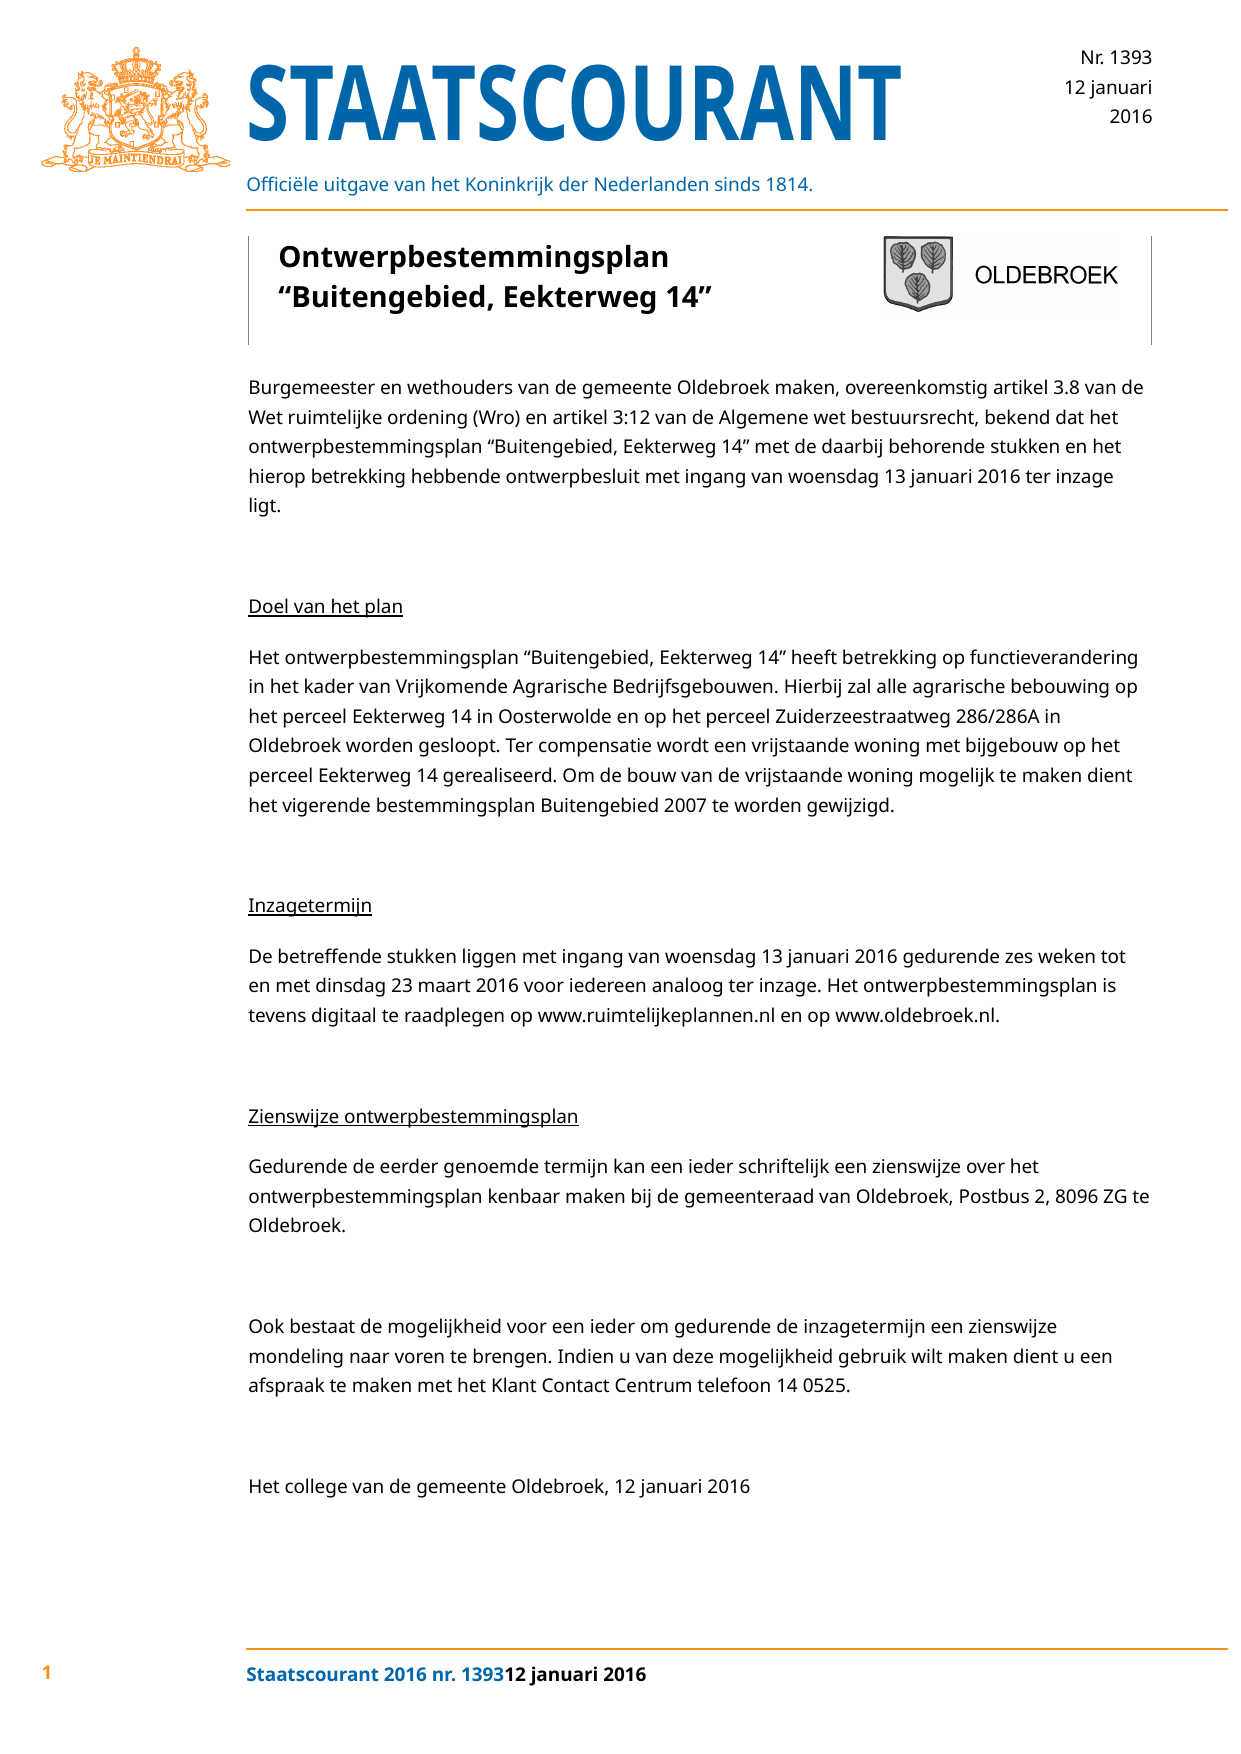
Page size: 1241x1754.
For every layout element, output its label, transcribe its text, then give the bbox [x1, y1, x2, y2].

table_header [850, 236, 1151, 345]
picture [41, 47, 231, 172]
text Het college van de gemeente Oldebroek, 12 januari 2016 [248, 1473, 1152, 1499]
text Burgemeester en wethouders van de gemeente Oldebroek maken, overeenkomstig artikel 3.8 van de Wet ruimtelijke ordening (Wro) en artikel 3:12 van de Algemene wet bestuursrecht, bekend dat het ontwerpbestemmingsplan “Buitengebied, Eekterweg 14” met de daarbij behorende stukken en het hierop betrekking hebbende ontwerpbesluit met ingang van woensdag 13 januari 2016 ter inzage ligt. [248, 374, 1152, 518]
text De betreffende stukken liggen met ingang van woensdag 13 januari 2016 gedurende zes weken tot en met dinsdag 23 maart 2016 voor iedereen analoog ter inzage. Het ontwerpbestemmingsplan is tevens digitaal te raadplegen op www.ruimtelijkeplannen.nl en op www.oldebroek.nl. [248, 943, 1152, 1028]
table_header Ontwerpbestemmingsplan “Buitengebied, Eekterweg 14” [249, 236, 850, 345]
text Ook bestaat de mogelijkheid voor een ieder om gedurende de inzagetermijn een zienswijze mondeling naar voren te brengen. Indien u van deze mogelijkheid gebruik wilt maken dient u een afspraak te maken met het Klant Contact Centrum telefoon 14 0525. [248, 1313, 1152, 1398]
text Gedurende de eerder genoemde termijn kan een ieder schriftelijk een zienswijze over het ontwerpbestemmingsplan kenbaar maken bij de gemeenteraad van Oldebroek, Postbus 2, 8096 ZG te Oldebroek. [248, 1153, 1152, 1238]
text Doel van het plan [248, 593, 1152, 619]
text Zienswijze ontwerpbestemmingsplan [248, 1103, 1152, 1129]
text Het ontwerpbestemmingsplan “Buitengebied, Eekterweg 14” heeft betrekking op functieverandering in het kader van Vrijkomende Agrarische Bedrijfsgebouwen. Hierbij zal alle agrarische bebouwing op het perceel Eekterweg 14 in Oosterwolde en op het perceel Zuiderzeestraatweg 286/286A in Oldebroek worden gesloopt. Ter compensatie wordt een vrijstaande woning met bijgebouw op het perceel Eekterweg 14 gerealiseerd. Om de bouw van de vrijstaande woning mogelijk te maken dient het vigerende bestemmingsplan Buitengebied 2007 te worden gewijzigd. [248, 644, 1152, 817]
picture [882, 236, 1119, 314]
text Inzagetermijn [248, 893, 1152, 918]
